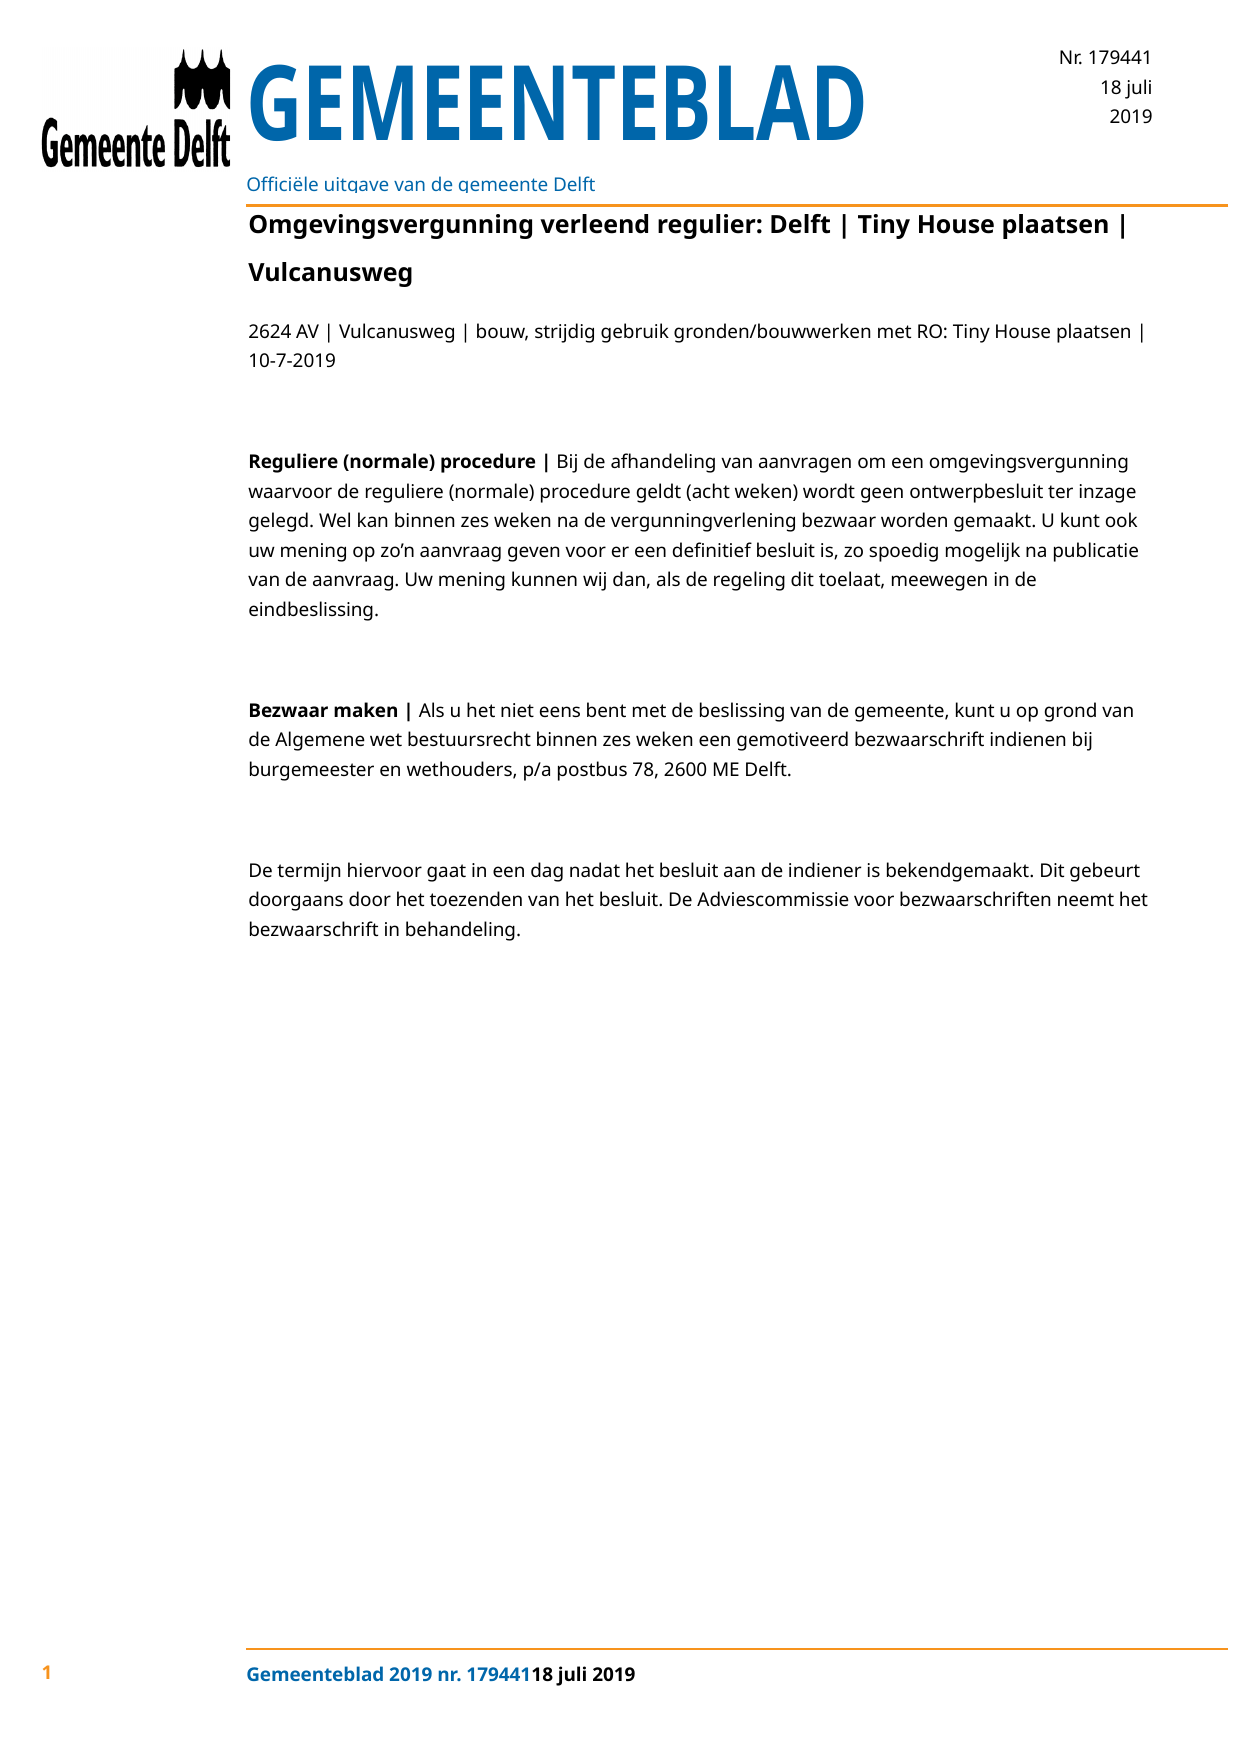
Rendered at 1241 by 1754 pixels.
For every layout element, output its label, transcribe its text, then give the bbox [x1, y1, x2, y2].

picture [41, 47, 231, 172]
text De termijn hiervoor gaat in een dag nadat het besluit aan de indiener is bekendgemaakt. Dit gebeurt doorgaans door het toezenden van het besluit. De Adviescommissie voor bezwaarschriften neemt het bezwaarschrift in behandeling. [248, 857, 1152, 942]
text Omgevingsvergunning verleend regulier: Delft | Tiny House plaatsen | Vulcanusweg [248, 207, 1152, 288]
text 2624 AV | Vulcanusweg | bouw, strijdig gebruik gronden/bouwwerken met RO: Tiny House plaatsen | 10-7-2019 [248, 318, 1152, 373]
text Reguliere (normale) procedure | Bij de afhandeling van aanvragen om een omgevingsvergunning waarvoor de reguliere (normale) procedure geldt (acht weken) wordt geen ontwerpbesluit ter inzage gelegd. Wel kan binnen zes weken na de vergunningverlening bezwaar worden gemaakt. U kunt ook uw mening op zo’n aanvraag geven voor er een definitief besluit is, zo spoedig mogelijk na publicatie van de aanvraag. Uw mening kunnen wij dan, als de regeling dit toelaat, meewegen in de eindbeslissing. [248, 448, 1152, 622]
text Bezwaar maken | Als u het niet eens bent met de beslissing van de gemeente, kunt u op grond van de Algemene wet bestuursrecht binnen zes weken een gemotiveerd bezwaarschrift indienen bij burgemeester en wethouders, p/a postbus 78, 2600 ME Delft. [248, 697, 1152, 782]
